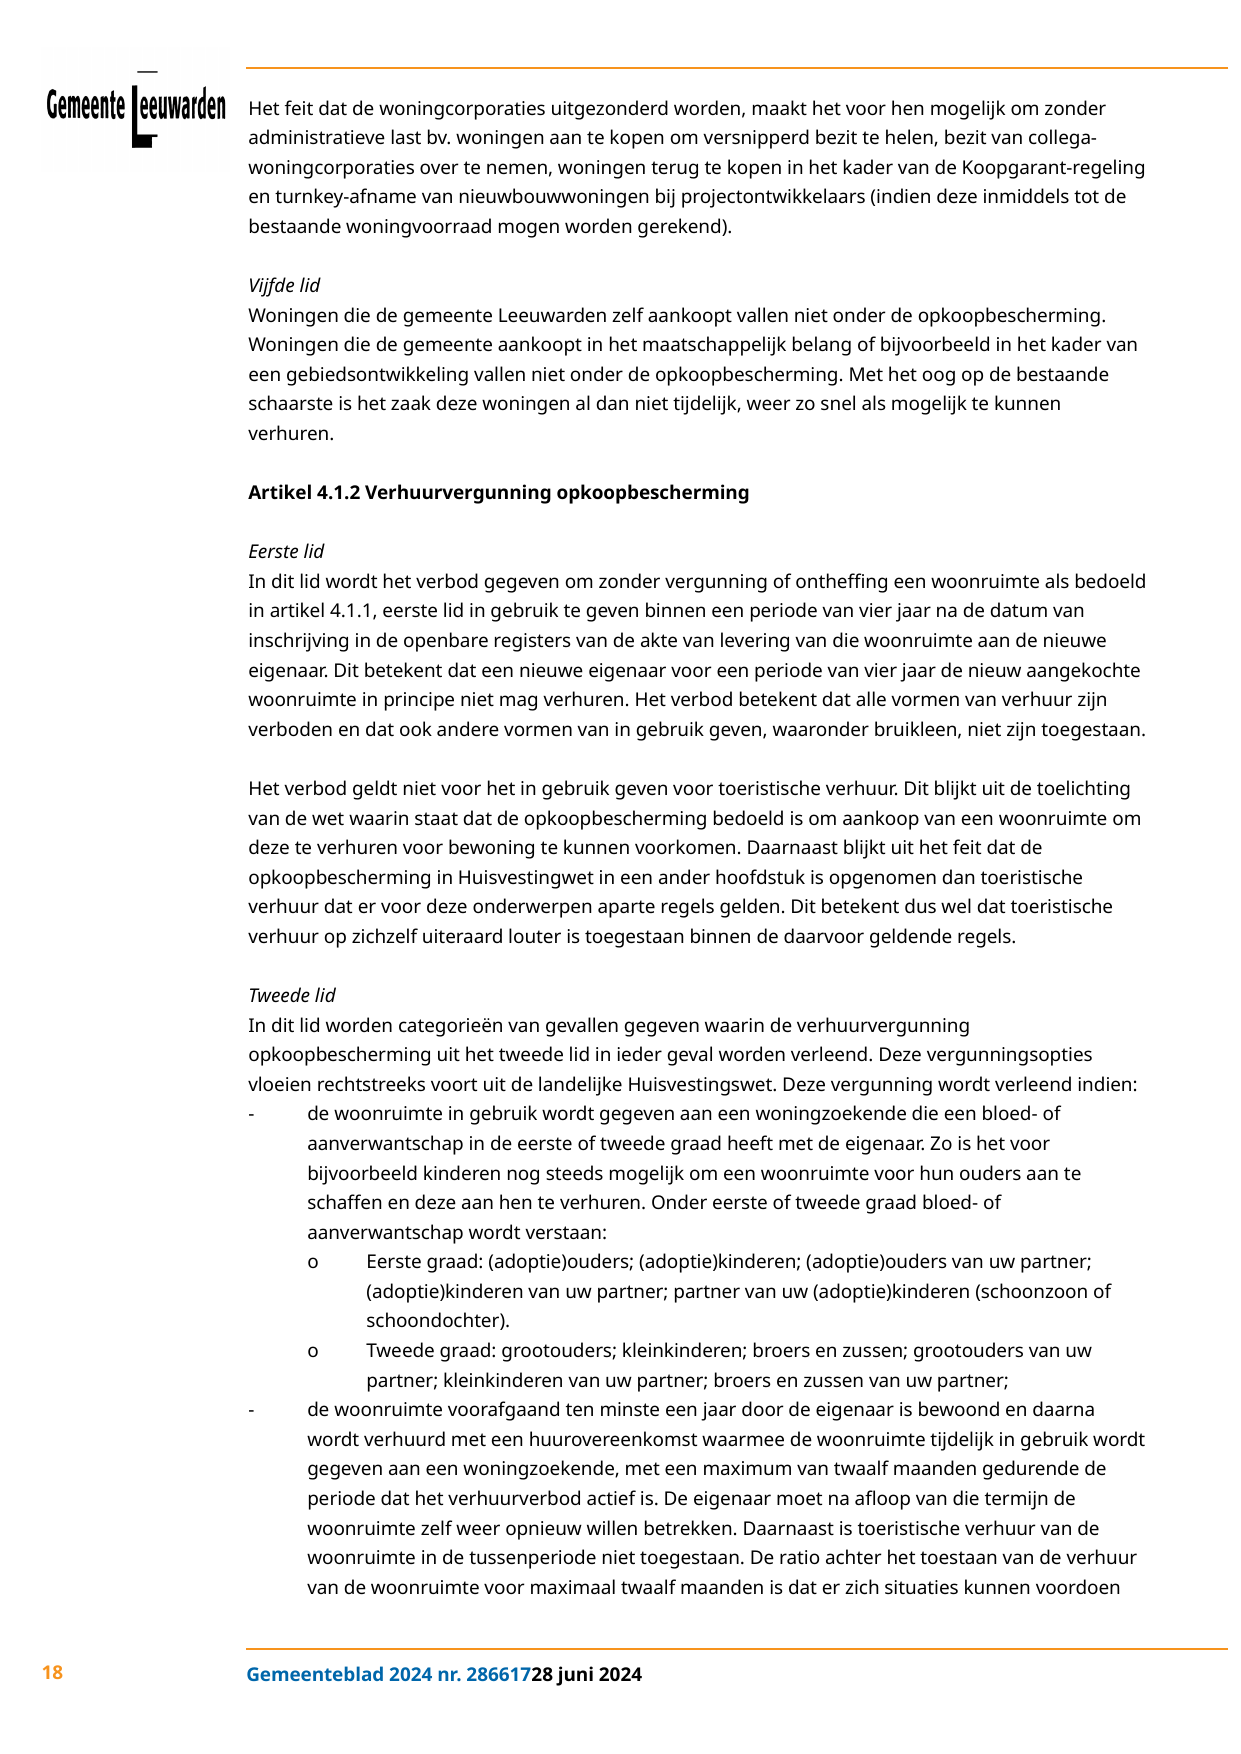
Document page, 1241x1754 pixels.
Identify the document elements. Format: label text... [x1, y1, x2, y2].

text In dit lid wordt het verbod gegeven om zonder vergunning of ontheffing een woonruimte als bedoeld in artikel 4.1.1, eerste lid in gebruik te geven binnen een periode van vier jaar na de datum van inschrijving in de openbare registers van de akte van levering van die woonruimte aan de nieuwe eigenaar. Dit betekent dat een nieuwe eigenaar voor een periode van vier jaar de nieuw aangekochte woonruimte in principe niet mag verhuren. Het verbod betekent dat alle vormen van verhuur zijn verboden en dat ook andere vormen van in gebruik geven, waaronder bruikleen, niet zijn toegestaan. [248, 568, 1152, 742]
list de woonruimte in gebruik wordt gegeven aan een woningzoekende die een bloed- of aanverwantschap in de eerste of tweede graad heeft met de eigenaar. Zo is het voor bijvoorbeeld kinderen nog steeds mogelijk om een woonruimte voor hun ouders aan te schaffen en deze aan hen te verhuren. Onder eerste of tweede graad bloed- of aanverwantschap wordt verstaan: [248, 1101, 1152, 1245]
text Woningen die de gemeente Leeuwarden zelf aankoopt vallen niet onder de opkoopbescherming. Woningen die de gemeente aankoopt in het maatschappelijk belang of bijvoorbeeld in het kader van een gebiedsontwikkeling vallen niet onder de opkoopbescherming. Met het oog op de bestaande schaarste is het zaak deze woningen al dan niet tijdelijk, weer zo snel als mogelijk te kunnen verhuren. [248, 302, 1152, 446]
picture [41, 47, 231, 172]
text Het verbod geldt niet voor het in gebruik geven voor toeristische verhuur. Dit blijkt uit de toelichting van de wet waarin staat dat de opkoopbescherming bedoeld is om aankoop van een woonruimte om deze te verhuren voor bewoning te kunnen voorkomen. Daarnaast blijkt uit het feit dat de opkoopbescherming in Huisvestingwet in een ander hoofdstuk is opgenomen dan toeristische verhuur dat er voor deze onderwerpen aparte regels gelden. Dit betekent dus wel dat toeristische verhuur op zichzelf uiteraard louter is toegestaan binnen de daarvoor geldende regels. [248, 775, 1152, 949]
text Eerste lid [248, 538, 1152, 564]
text In dit lid worden categorieën van gevallen gegeven waarin de verhuurvergunning opkoopbescherming uit het tweede lid in ieder geval worden verleend. Deze vergunningsopties vloeien rechtstreeks voort uit de landelijke Huisvestingswet. Deze vergunning wordt verleend indien: [248, 1012, 1152, 1097]
list de woonruimte voorafgaand ten minste een jaar door de eigenaar is bewoond en daarna wordt verhuurd met een huurovereenkomst waarmee de woonruimte tijdelijk in gebruik wordt gegeven aan een woningzoekende, met een maximum van twaalf maanden gedurende de periode dat het verhuurverbod actief is. De eigenaar moet na afloop van die termijn de woonruimte zelf weer opnieuw willen betrekken. Daarnaast is toeristische verhuur van de woonruimte in de tussenperiode niet toegestaan. De ratio achter het toestaan van de verhuur van de woonruimte voor maximaal twaalf maanden is dat er zich situaties kunnen voordoen [248, 1396, 1152, 1600]
text Het feit dat de woningcorporaties uitgezonderd worden, maakt het voor hen mogelijk om zonder administratieve last bv. woningen aan te kopen om versnipperd bezit te helen, bezit van collega-woningcorporaties over te nemen, woningen terug te kopen in het kader van de Koopgarant-regeling en turnkey-afname van nieuwbouwwoningen bij projectontwikkelaars (indien deze inmiddels tot de bestaande woningvoorraad mogen worden gerekend). [248, 95, 1152, 239]
text Tweede lid [248, 982, 1152, 1008]
list Tweede graad: grootouders; kleinkinderen; broers en zussen; grootouders van uw partner; kleinkinderen van uw partner; broers en zussen van uw partner; [307, 1337, 1152, 1393]
list Eerste graad: (adoptie)ouders; (adoptie)kinderen; (adoptie)ouders van uw partner; (adoptie)kinderen van uw partner; partner van uw (adoptie)kinderen (schoonzoon of schoondochter). [307, 1248, 1152, 1333]
text Vijfde lid [248, 272, 1152, 298]
text Artikel 4.1.2 Verhuurvergunning opkoopbescherming [248, 479, 1152, 505]
